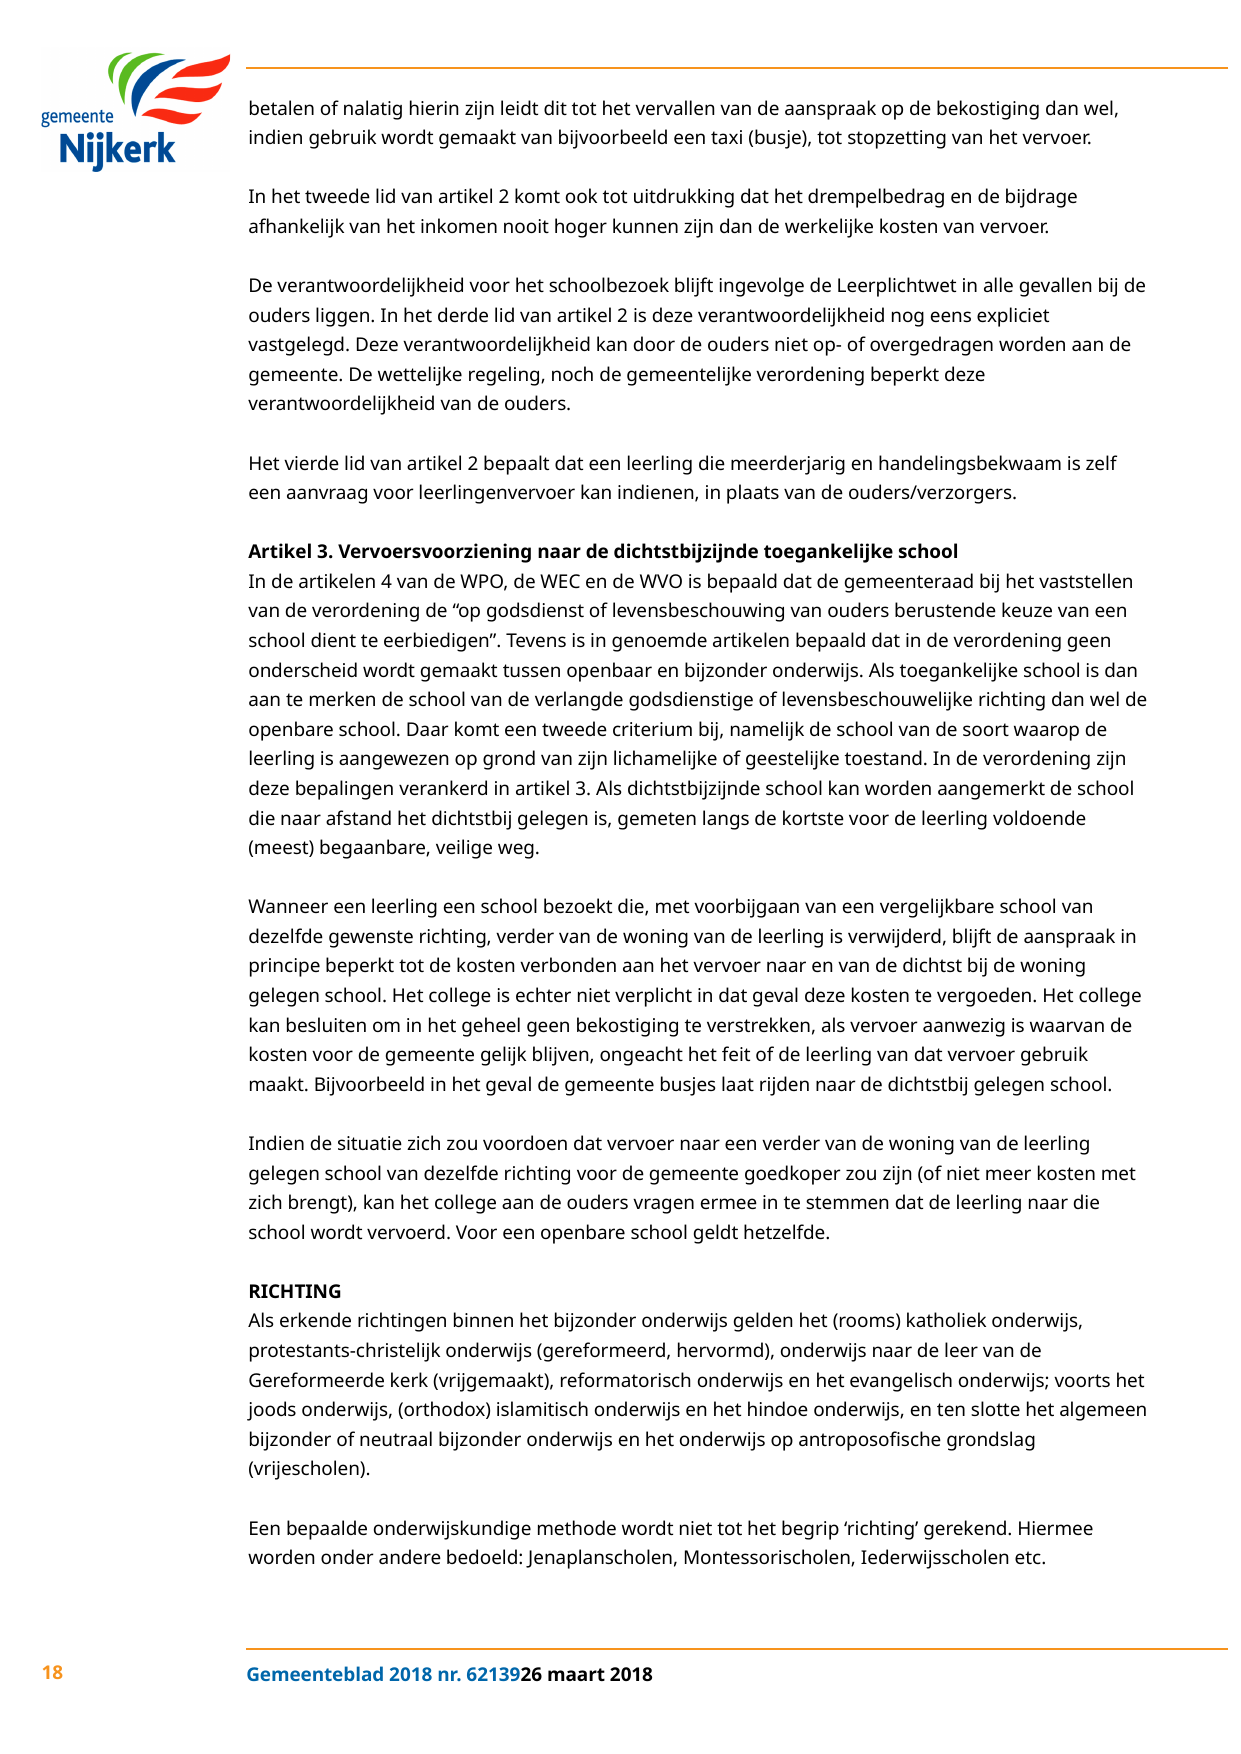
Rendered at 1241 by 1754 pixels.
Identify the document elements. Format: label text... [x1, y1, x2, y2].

text Indien de situatie zich zou voordoen dat vervoer naar een verder van de woning van de leerling gelegen school van dezelfde richting voor de gemeente goedkoper zou zijn (of niet meer kosten met zich brengt), kan het college aan de ouders vragen ermee in te stemmen dat de leerling naar die school wordt vervoerd. Voor een openbare school geldt hetzelfde. [248, 1130, 1152, 1245]
text Als erkende richtingen binnen het bijzonder onderwijs gelden het (rooms) katholiek onderwijs, protestants-christelijk onderwijs (gereformeerd, hervormd), onderwijs naar de leer van de Gereformeerde kerk (vrijgemaakt), reformatorisch onderwijs en het evangelisch onderwijs; voorts het joods onderwijs, (orthodox) islamitisch onderwijs en het hindoe onderwijs, en ten slotte het algemeen bijzonder of neutraal bijzonder onderwijs en het onderwijs op antroposofische grondslag (vrijescholen). [248, 1308, 1152, 1481]
text Wanneer een leerling een school bezoekt die, met voorbijgaan van een vergelijkbare school van dezelfde gewenste richting, verder van de woning van de leerling is verwijderd, blijft de aanspraak in principe beperkt tot de kosten verbonden aan het vervoer naar en van de dichtst bij de woning gelegen school. Het college is echter niet verplicht in dat geval deze kosten te vergoeden. Het college kan besluiten om in het geheel geen bekostiging te verstrekken, als vervoer aanwezig is waarvan de kosten voor de gemeente gelijk blijven, ongeacht het feit of de leerling van dat vervoer gebruik maakt. Bijvoorbeeld in het geval de gemeente busjes laat rijden naar de dichtstbij gelegen school. [248, 893, 1152, 1097]
text Artikel 3. Vervoersvoorziening naar de dichtstbijzijnde toegankelijke school [248, 538, 1152, 564]
text Een bepaalde onderwijskundige methode wordt niet tot het begrip ‘richting’ gerekend. Hiermee worden onder andere bedoeld: Jenaplanscholen, Montessorischolen, Iederwijsscholen etc. [248, 1515, 1152, 1570]
text betalen of nalatig hierin zijn leidt dit tot het vervallen van de aanspraak op de bekostiging dan wel, indien gebruik wordt gemaakt van bijvoorbeeld een taxi (busje), tot stopzetting van het vervoer. [248, 95, 1152, 150]
text In de artikelen 4 van de WPO, de WEC en de WVO is bepaald dat de gemeenteraad bij het vaststellen van de verordening de “op godsdienst of levensbeschouwing van ouders berustende keuze van een school dient te eerbiedigen”. Tevens is in genoemde artikelen bepaald dat in de verordening geen onderscheid wordt gemaakt tussen openbaar en bijzonder onderwijs. Als toegankelijke school is dan aan te merken de school van de verlangde godsdienstige of levensbeschouwelijke richting dan wel de openbare school. Daar komt een tweede criterium bij, namelijk de school van de soort waarop de leerling is aangewezen op grond van zijn lichamelijke of geestelijke toestand. In de verordening zijn deze bepalingen verankerd in artikel 3. Als dichtstbijzijnde school kan worden aangemerkt de school die naar afstand het dichtstbij gelegen is, gemeten langs de kortste voor de leerling voldoende (meest) begaanbare, veilige weg. [248, 568, 1152, 860]
text Het vierde lid van artikel 2 bepaalt dat een leerling die meerderjarig en handelingsbekwaam is zelf een aanvraag voor leerlingenvervoer kan indienen, in plaats van de ouders/verzorgers. [248, 450, 1152, 505]
text In het tweede lid van artikel 2 komt ook tot uitdrukking dat het drempelbedrag en de bijdrage afhankelijk van het inkomen nooit hoger kunnen zijn dan de werkelijke kosten van vervoer. [248, 183, 1152, 239]
picture [41, 47, 231, 172]
text RICHTING [248, 1278, 1152, 1304]
text De verantwoordelijkheid voor het schoolbezoek blijft ingevolge de Leerplichtwet in alle gevallen bij de ouders liggen. In het derde lid van artikel 2 is deze verantwoordelijkheid nog eens expliciet vastgelegd. Deze verantwoordelijkheid kan door de ouders niet op- of overgedragen worden aan de gemeente. De wettelijke regeling, noch de gemeentelijke verordening beperkt deze verantwoordelijkheid van de ouders. [248, 272, 1152, 416]
